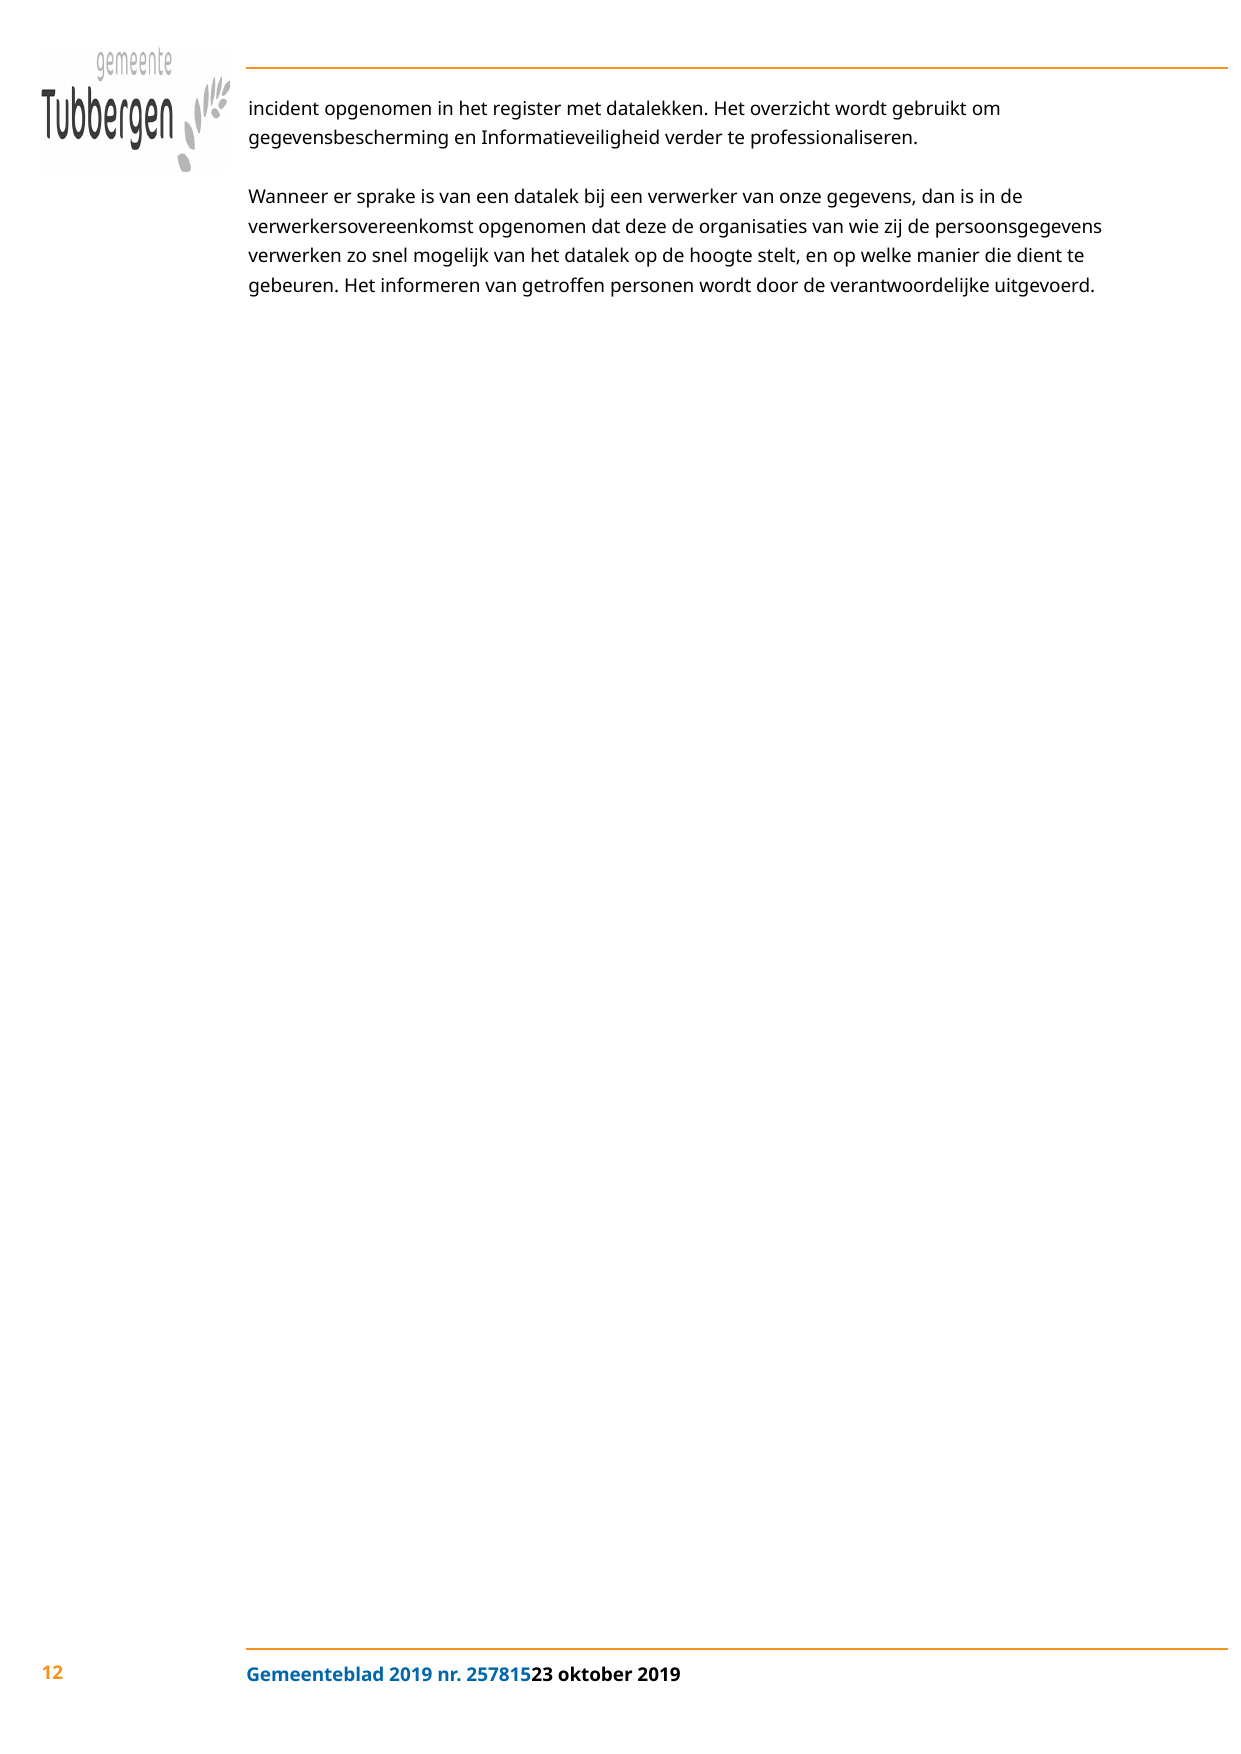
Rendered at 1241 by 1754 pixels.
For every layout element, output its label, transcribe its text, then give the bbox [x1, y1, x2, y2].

text incident opgenomen in het register met datalekken. Het overzicht wordt gebruikt om gegevensbescherming en Informatieveiligheid verder te professionaliseren. [248, 95, 1152, 150]
picture [41, 47, 231, 172]
text Wanneer er sprake is van een datalek bij een verwerker van onze gegevens, dan is in de verwerkersovereenkomst opgenomen dat deze de organisaties van wie zij de persoonsgegevens verwerken zo snel mogelijk van het datalek op de hoogte stelt, en op welke manier die dient te gebeuren. Het informeren van getroffen personen wordt door de verantwoordelijke uitgevoerd. [248, 183, 1152, 298]
